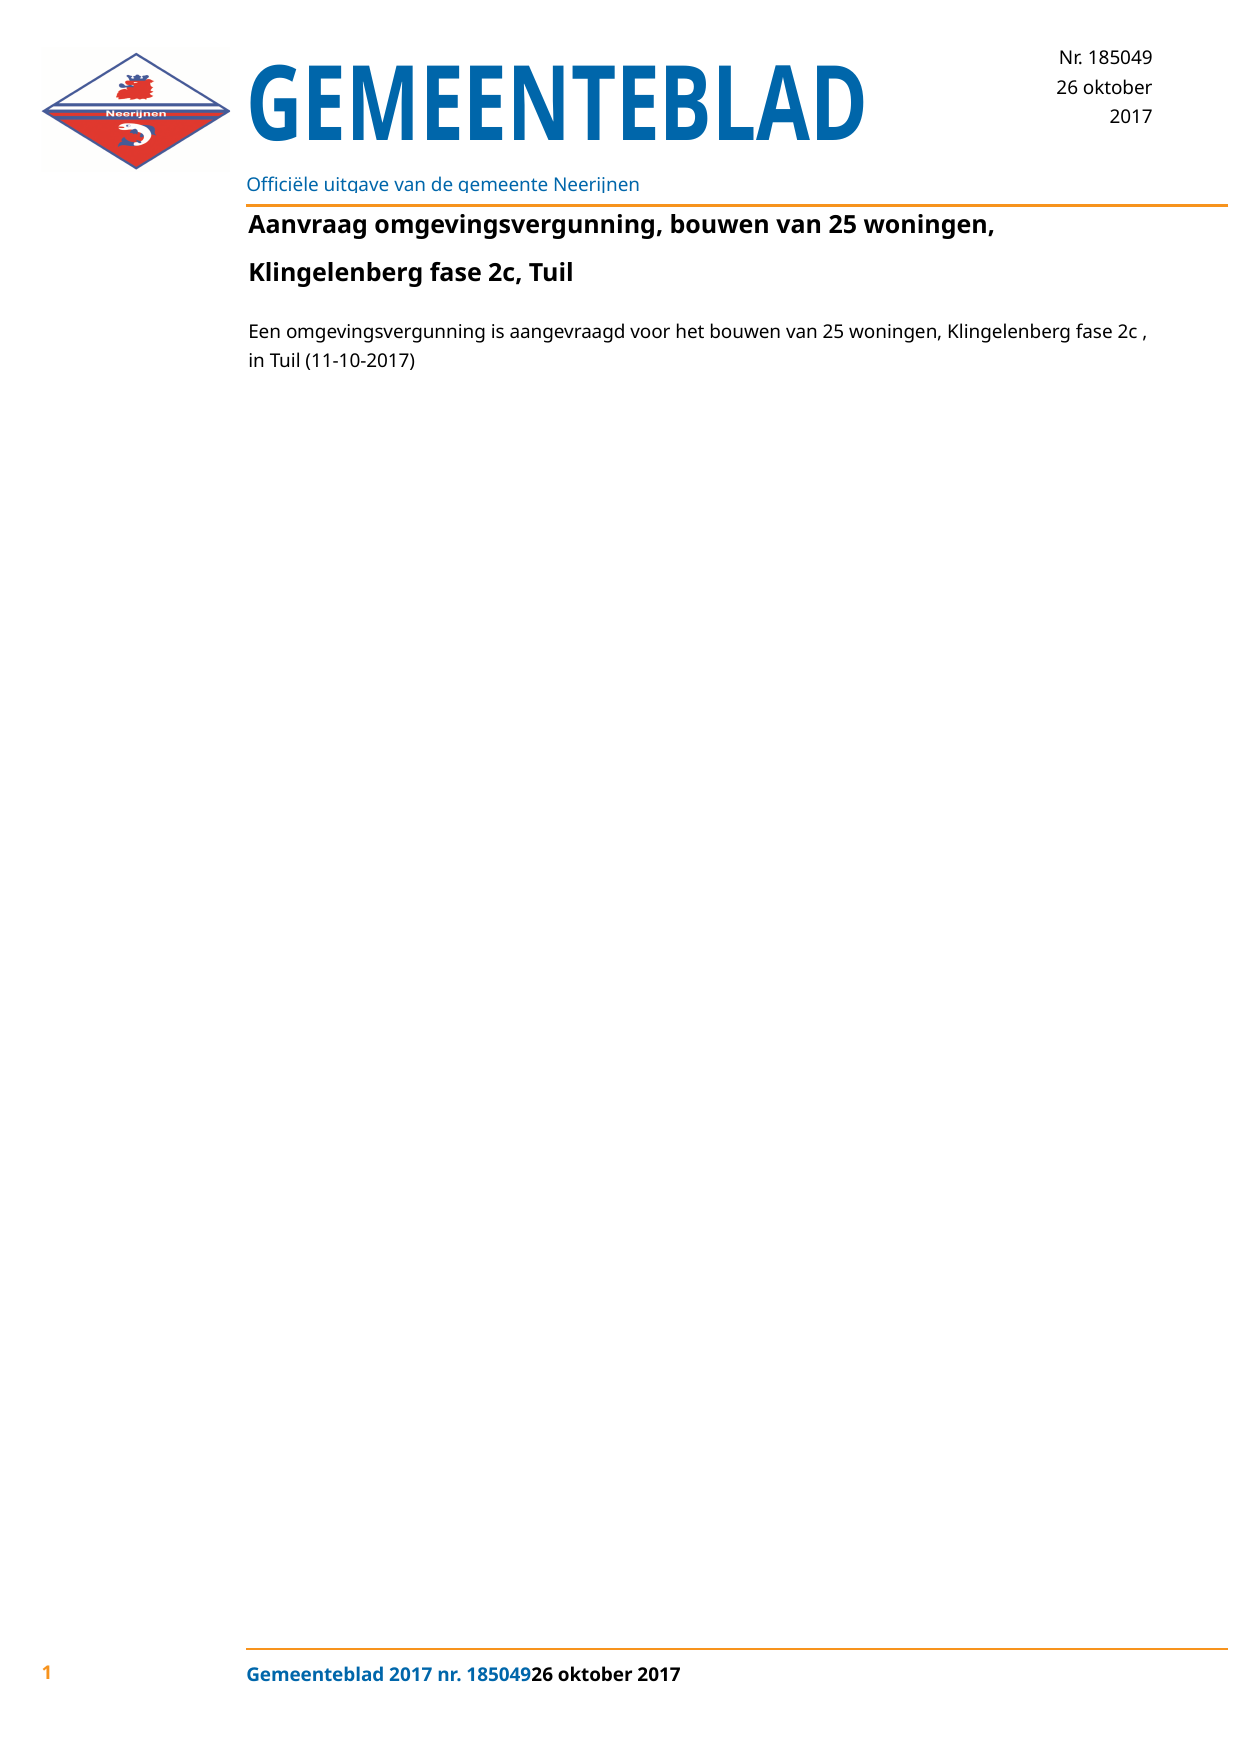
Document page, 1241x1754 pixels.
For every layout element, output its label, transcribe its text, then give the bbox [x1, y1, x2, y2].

picture [41, 47, 231, 172]
text Aanvraag omgevingsvergunning, bouwen van 25 woningen, Klingelenberg fase 2c, Tuil [248, 207, 1152, 288]
table_header Een omgevingsvergunning is aangevraagd voor het bouwen van 25 woningen, Klingelenberg fase 2c , in Tuil (11-10-2017) [248, 318, 1152, 373]
